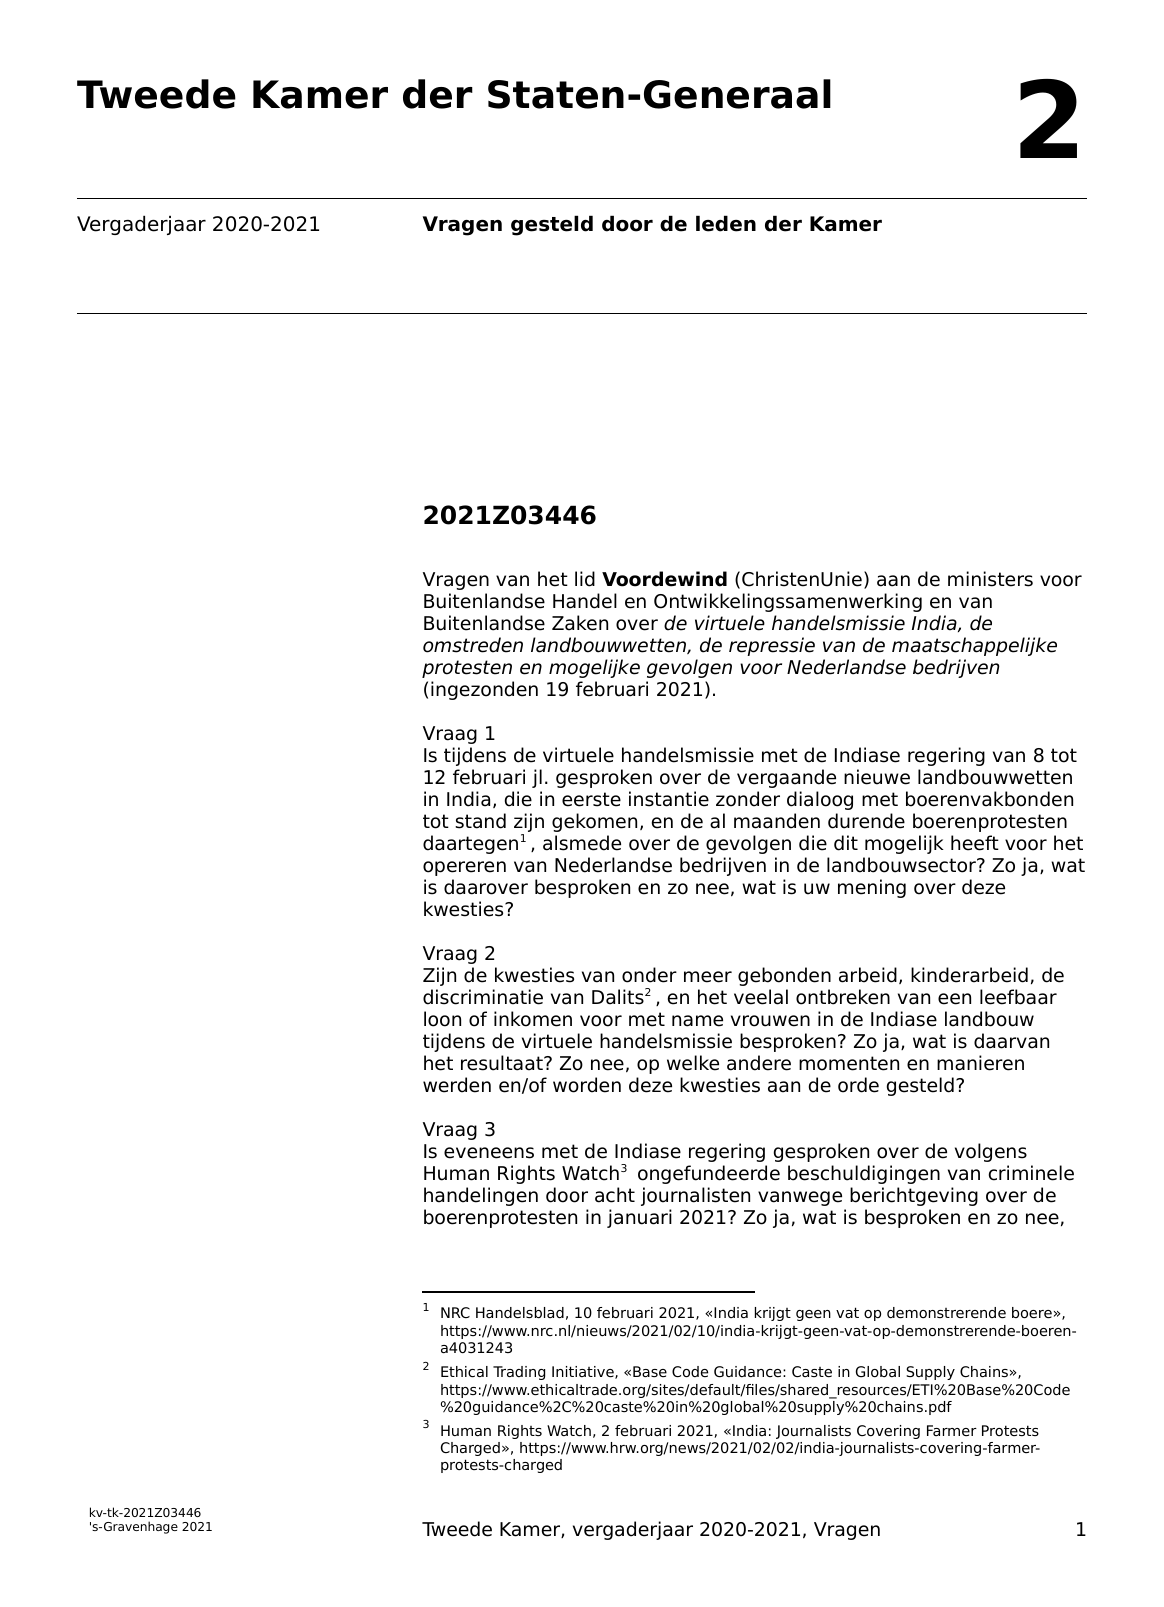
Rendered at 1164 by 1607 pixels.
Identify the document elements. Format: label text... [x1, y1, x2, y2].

text Human Rights Watch, 2 februari 2021, «India: Journalists Covering Farmer Protests Charged», https://www.hrw.org/news/2021/02/02/india-journalists-covering-farmer-protests-charged [422, 1418, 1087, 1474]
table_cell Vergaderjaar 2020-2021 [77, 199, 422, 313]
text Vraag 1 [422, 723, 1087, 745]
table_cell Vragen gesteld door de leden der Kamer [422, 199, 1087, 313]
text Vragen van het lid Voordewind (ChristenUnie) aan de ministers voor Buitenlandse Handel en Ontwikkelingssamenwerking en van Buitenlandse Zaken over de virtuele handelsmissie India, de omstreden landbouwwetten, de repressie van de maatschappelijke protesten en mogelijke gevolgen voor Nederlandse bedrijven (ingezonden 19 februari 2021). [422, 569, 1087, 701]
text kv-tk-2021Z03446 [88, 1506, 323, 1520]
text Zijn de kwesties van onder meer gebonden arbeid, kinderarbeid, de discriminatie van Dalits, en het veelal ontbreken van een leefbaar loon of inkomen voor met name vrouwen in de Indiase landbouw tijdens de virtuele handelsmissie besproken? Zo ja, wat is daarvan het resultaat? Zo nee, op welke andere momenten en manieren werden en/of worden deze kwesties aan de orde gesteld? [422, 965, 1087, 1097]
text 2021Z03446 [422, 501, 1087, 531]
table_header 2 [886, 59, 1087, 198]
text Vraag 2 [422, 943, 1087, 965]
text Is tijdens de virtuele handelsmissie met de Indiase regering van 8 tot 12 februari jl. gesproken over de vergaande nieuwe landbouwwetten in India, die in eerste instantie zonder dialoog met boerenvakbonden tot stand zijn gekomen, en de al maanden durende boerenprotesten daartegen, alsmede over de gevolgen die dit mogelijk heeft voor het opereren van Nederlandse bedrijven in de landbouwsector? Zo ja, wat is daarover besproken en zo nee, wat is uw mening over deze kwesties? [422, 745, 1087, 921]
text Vraag 3 [422, 1119, 1087, 1141]
text 's-Gravenhage 2021 [88, 1520, 323, 1534]
table_header Tweede Kamer der Staten-Generaal [77, 59, 886, 198]
text Is eveneens met de Indiase regering gesproken over de volgens Human Rights Watch ongefundeerde beschuldigingen van criminele handelingen door acht journalisten vanwege berichtgeving over de boerenprotesten in januari 2021? Zo ja, wat is besproken en zo nee, [422, 1141, 1087, 1229]
text Ethical Trading Initiative, «Base Code Guidance: Caste in Global Supply Chains», https://www.ethicaltrade.org/sites/default/files/shared_resources/ETI%20Base%20Code%20guidance%2C%20caste%20in%20global%20supply%20chains.pdf [422, 1360, 1087, 1416]
text NRC Handelsblad, 10 februari 2021, «India krijgt geen vat op demonstrerende boere», https://www.nrc.nl/nieuws/2021/02/10/india-krijgt-geen-vat-op-demonstrerende-boeren-a4031243 [422, 1301, 1087, 1357]
